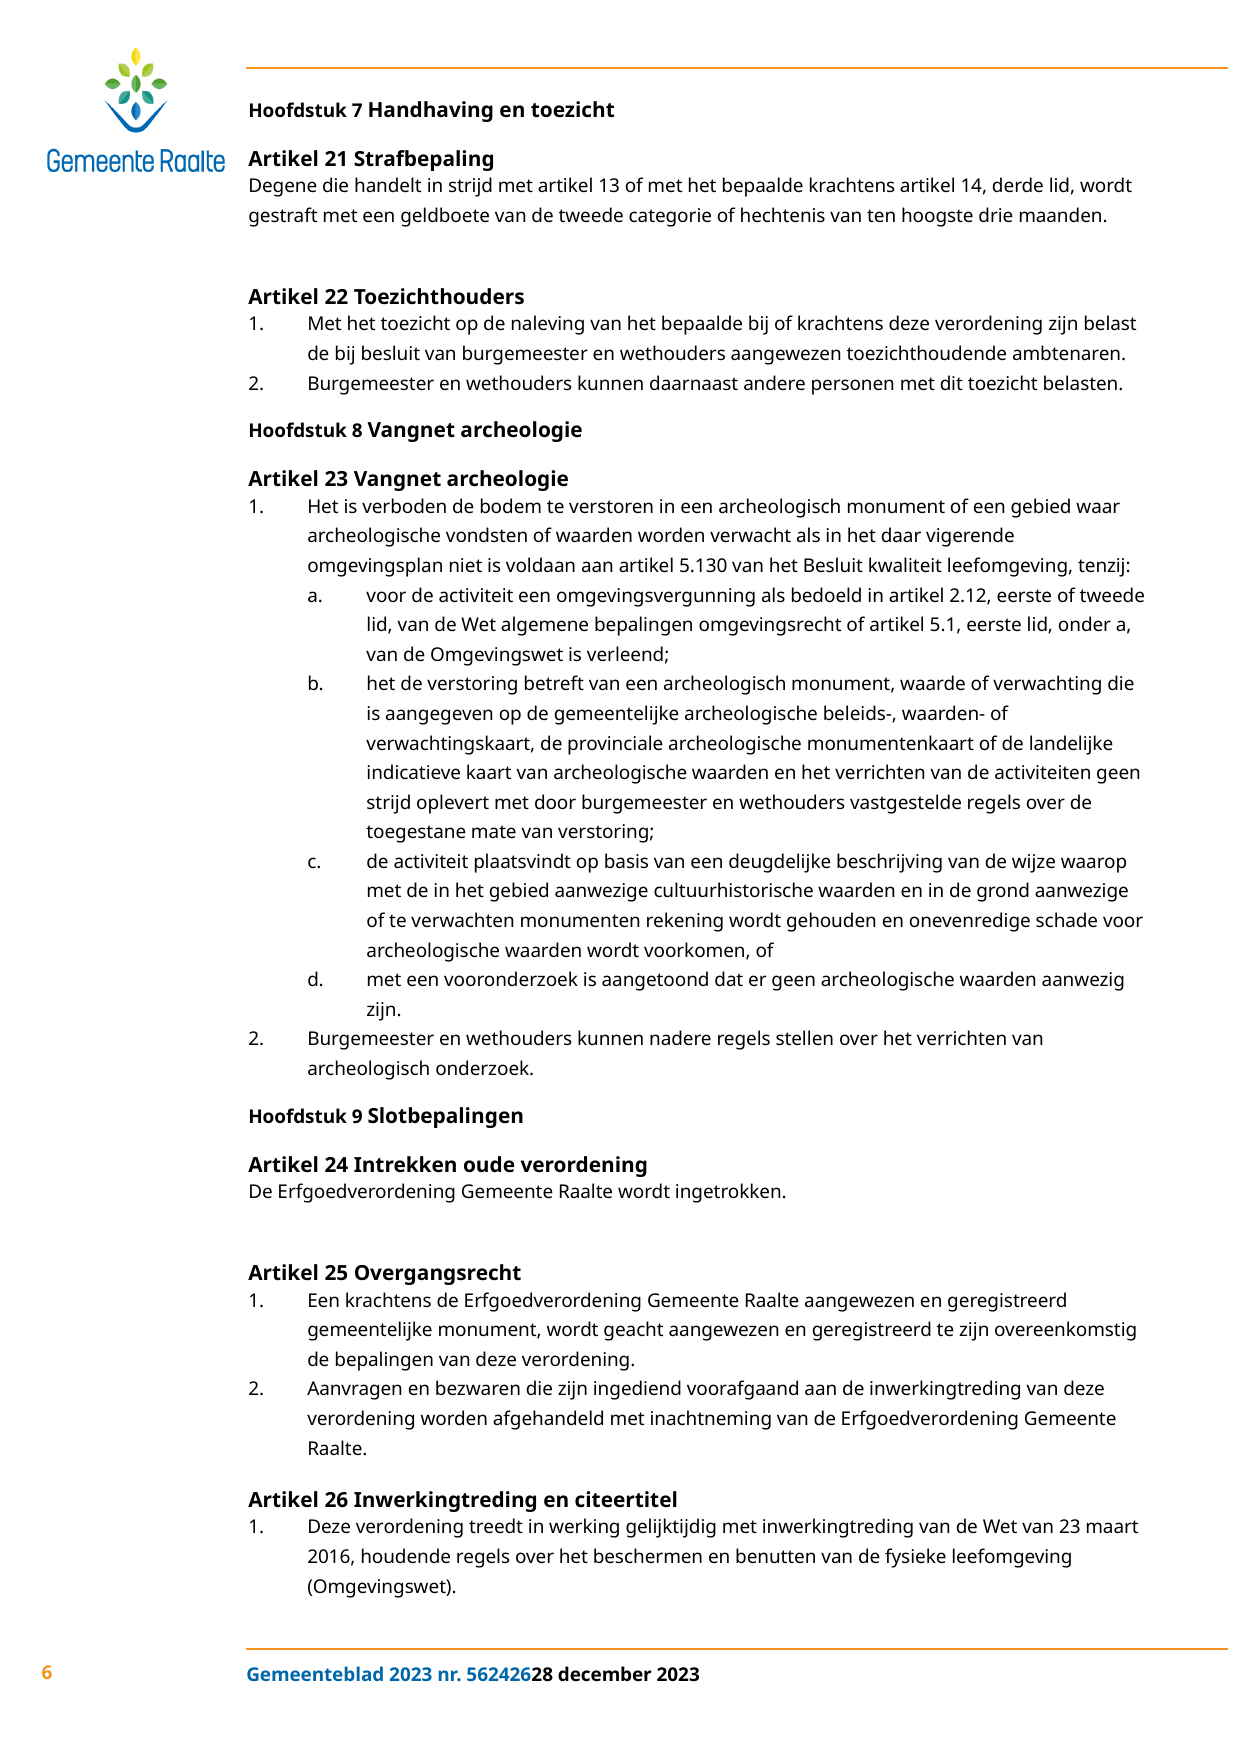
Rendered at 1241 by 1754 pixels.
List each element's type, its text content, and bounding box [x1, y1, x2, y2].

text Artikel 25 Overgangsrecht [248, 1258, 1152, 1287]
list Een krachtens de Erfgoedverordening Gemeente Raalte aangewezen en geregistreerd gemeentelijke monument, wordt geacht aangewezen en geregistreerd te zijn overeenkomstig de bepalingen van deze verordening. [248, 1287, 1152, 1372]
list Burgemeester en wethouders kunnen daarnaast andere personen met dit toezicht belasten. [248, 370, 1152, 395]
list voor de activiteit een omgevingsvergunning als bedoeld in artikel 2.12, eerste of tweede lid, van de Wet algemene bepalingen omgevingsrecht of artikel 5.1, eerste lid, onder a, van de Omgevingswet is verleend; [307, 582, 1152, 667]
text Artikel 22 Toezichthouders [248, 282, 1152, 311]
text Artikel 23 Vangnet archeologie [248, 464, 1152, 493]
text De Erfgoedverordening Gemeente Raalte wordt ingetrokken. [248, 1178, 1152, 1204]
list Aanvragen en bezwaren die zijn ingediend voorafgaand aan de inwerkingtreding van deze verordening worden afgehandeld met inachtneming van de Erfgoedverordening Gemeente Raalte. [248, 1376, 1152, 1461]
text Hoofdstuk 8 Vangnet archeologie [248, 415, 1152, 444]
text Hoofdstuk 9 Slotbepalingen [248, 1101, 1152, 1129]
text Degene die handelt in strijd met artikel 13 of met het bepaalde krachtens artikel 14, derde lid, wordt gestraft met een geldboete van de tweede categorie of hechtenis van ten hoogste drie maanden. [248, 172, 1152, 228]
text Hoofdstuk 7 Handhaving en toezicht [248, 95, 1152, 123]
list het de verstoring betreft van een archeologisch monument, waarde of verwachting die is aangegeven op de gemeentelijke archeologische beleids-, waarden- of verwachtingskaart, de provinciale archeologische monumentenkaart of de landelijke indicatieve kaart van archeologische waarden en het verrichten van de activiteiten geen strijd oplevert met door burgemeester en wethouders vastgestelde regels over de toegestane mate van verstoring; [307, 671, 1152, 844]
list Burgemeester en wethouders kunnen nadere regels stellen over het verrichten van archeologisch onderzoek. [248, 1026, 1152, 1081]
list de activiteit plaatsvindt op basis van een deugdelijke beschrijving van de wijze waarop met de in het gebied aanwezige cultuurhistorische waarden en in de grond aanwezige of te verwachten monumenten rekening wordt gehouden en onevenredige schade voor archeologische waarden wordt voorkomen, of [307, 848, 1152, 962]
list met een vooronderzoek is aangetoond dat er geen archeologische waarden aanwezig zijn. [307, 966, 1152, 1022]
picture [41, 47, 231, 172]
list Met het toezicht op de naleving van het bepaalde bij of krachtens deze verordening zijn belast de bij besluit van burgemeester en wethouders aangewezen toezichthoudende ambtenaren. [248, 311, 1152, 366]
text Artikel 26 Inwerkingtreding en citeertitel [248, 1485, 1152, 1514]
text Artikel 24 Intrekken oude verordening [248, 1150, 1152, 1178]
text Artikel 21 Strafbepaling [248, 144, 1152, 172]
list Deze verordening treedt in werking gelijktijdig met inwerkingtreding van de Wet van 23 maart 2016, houdende regels over het beschermen en benutten van de fysieke leefomgeving (Omgevingswet). [248, 1514, 1152, 1598]
list Het is verboden de bodem te verstoren in een archeologisch monument of een gebied waar archeologische vondsten of waarden worden verwacht als in het daar vigerende omgevingsplan niet is voldaan aan artikel 5.130 van het Besluit kwaliteit leefomgeving, tenzij: [248, 493, 1152, 578]
